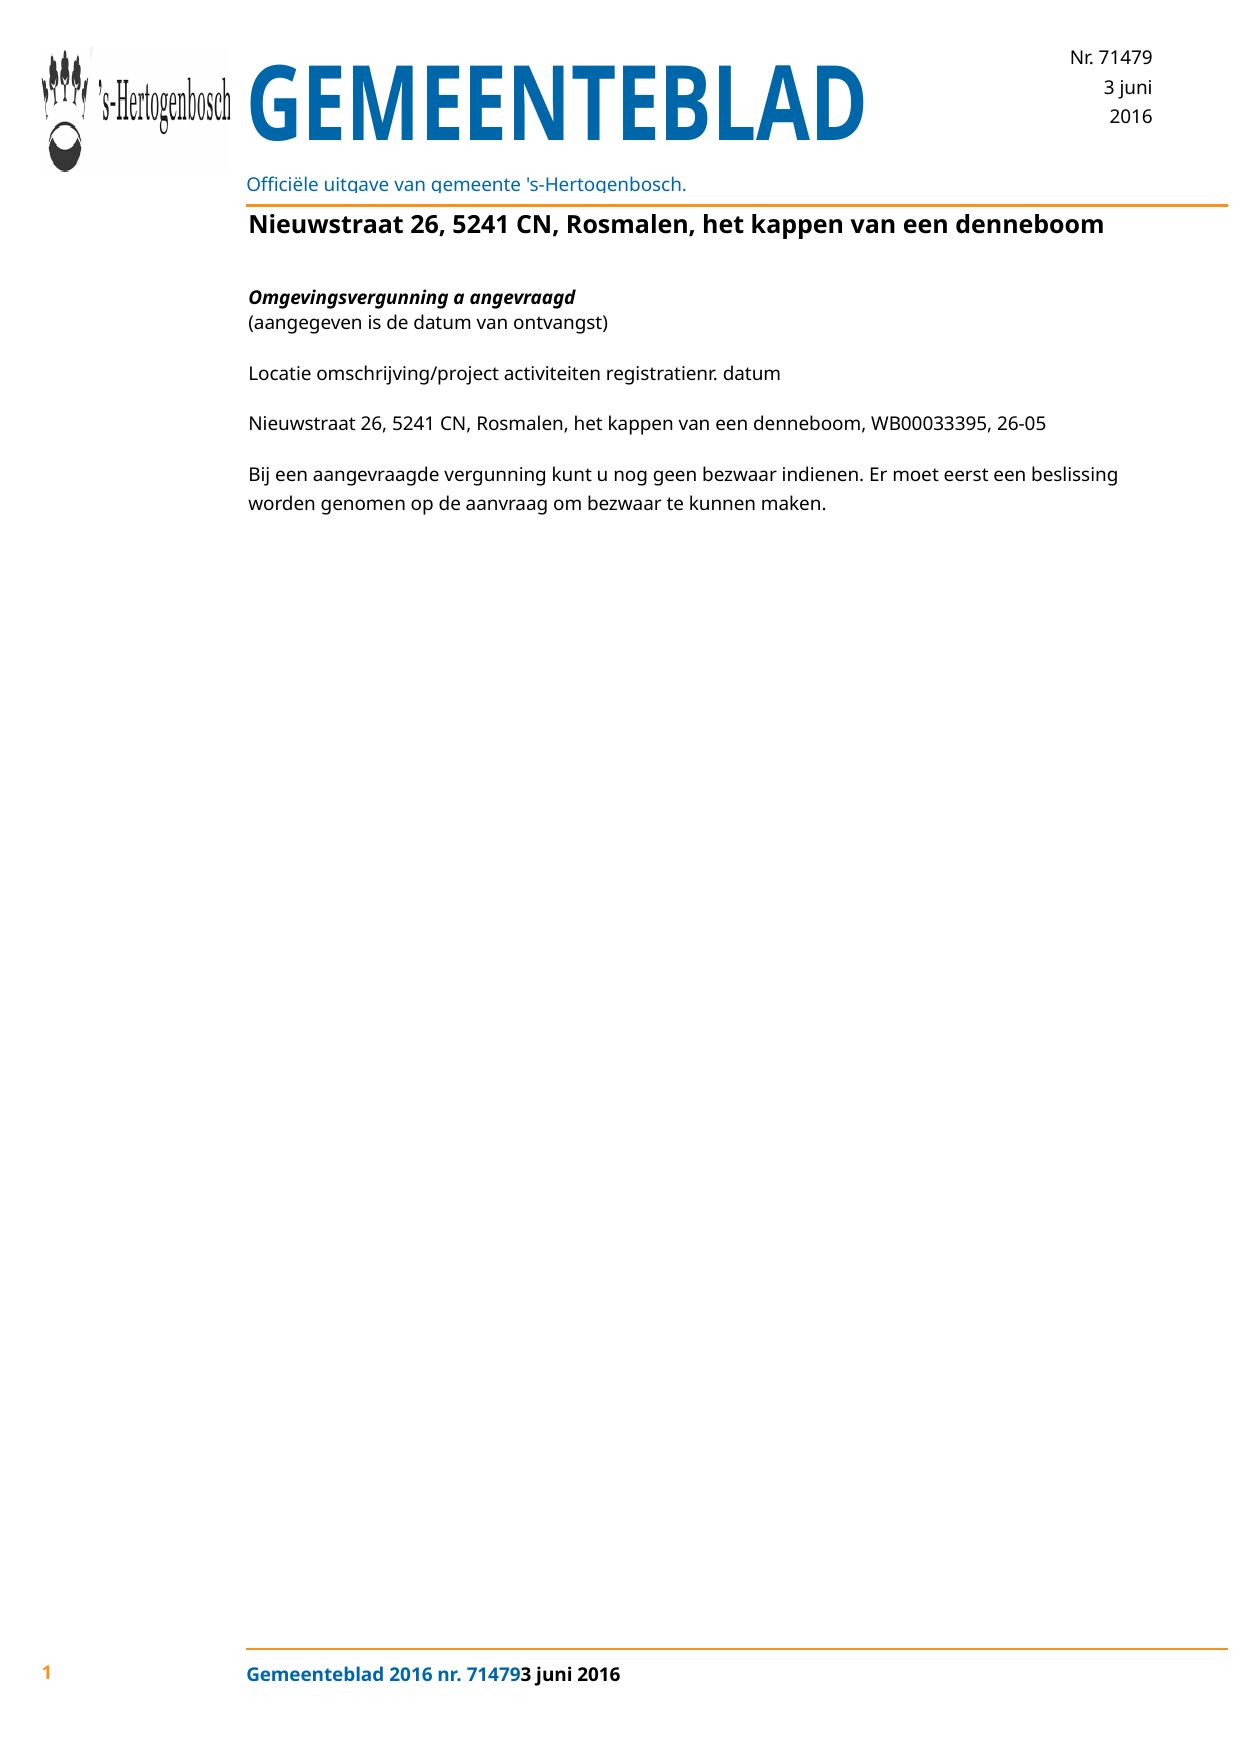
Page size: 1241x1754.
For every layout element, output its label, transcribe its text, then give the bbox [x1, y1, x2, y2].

text Nieuwstraat 26, 5241 CN, Rosmalen, het kappen van een denneboom [248, 207, 1152, 241]
text Locatie omschrijving/project activiteiten registratienr. datum [248, 360, 1152, 386]
text Omgevingsvergunning a angevraagd [248, 284, 1152, 309]
text (aangegeven is de datum van ontvangst) [248, 309, 1152, 335]
picture [41, 47, 231, 172]
text Nieuwstraat 26, 5241 CN, Rosmalen, het kappen van een denneboom, WB00033395, 26-05 [248, 410, 1152, 436]
text Bij een aangevraagde vergunning kunt u nog geen bezwaar indienen. Er moet eerst een beslissing worden genomen op de aanvraag om bezwaar te kunnen maken. [248, 461, 1152, 516]
